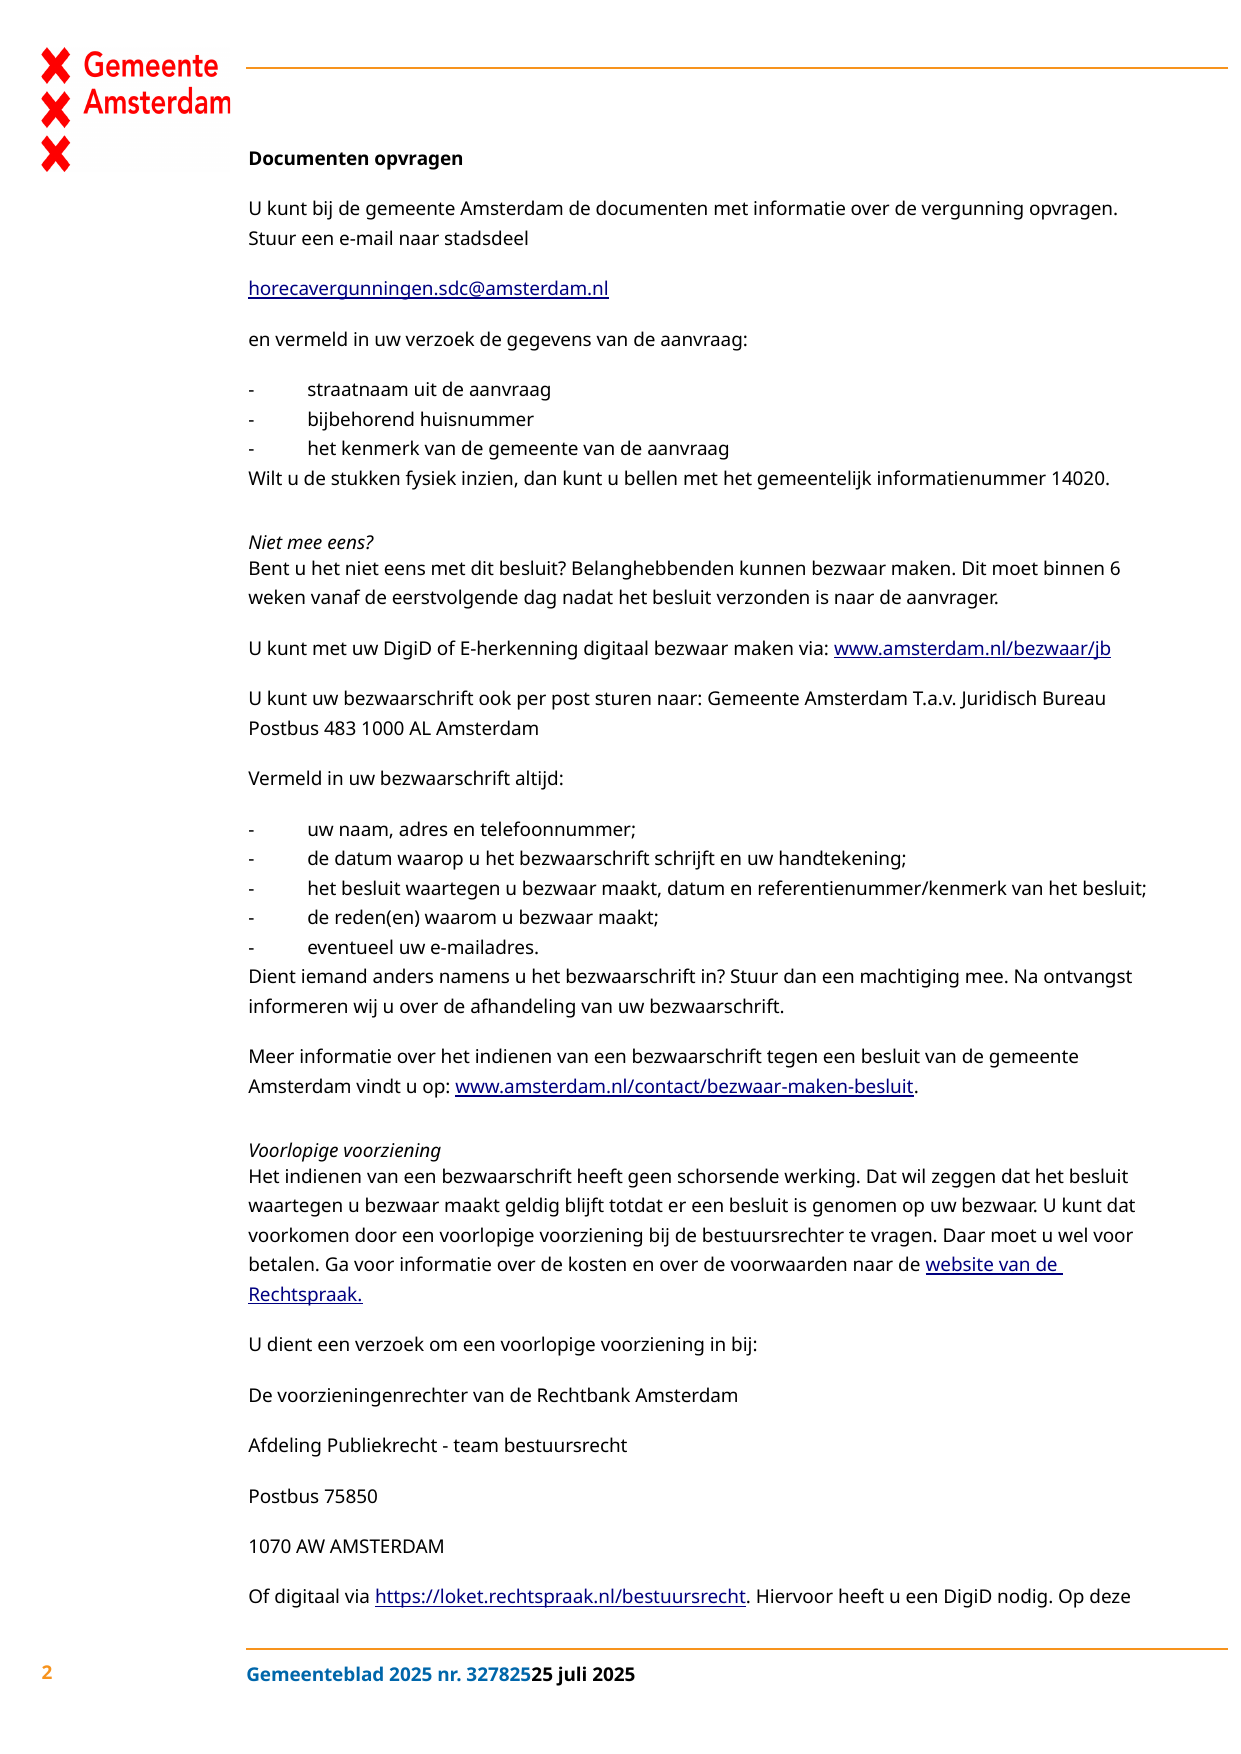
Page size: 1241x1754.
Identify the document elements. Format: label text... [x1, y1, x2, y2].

text Voorlopige voorziening [248, 1137, 1152, 1163]
text Postbus 75850 [248, 1483, 1152, 1509]
list bijbehorend huisnummer [248, 406, 1152, 432]
text Het indienen van een bezwaarschrift heeft geen schorsende werking. Dat wil zeggen dat het besluit waartegen u bezwaar maakt geldig blijft totdat er een besluit is genomen op uw bezwaar. U kunt dat voorkomen door een voorlopige voorziening bij de bestuursrechter te vragen. Daar moet u wel voor betalen. Ga voor informatie over de kosten en over de voorwaarden naar de website van de Rechtspraak. [248, 1163, 1152, 1307]
text U kunt bij de gemeente Amsterdam de documenten met informatie over de vergunning opvragen. Stuur een e-mail naar stadsdeel [248, 196, 1152, 251]
text Bent u het niet eens met dit besluit? Belanghebbenden kunnen bezwaar maken. Dit moet binnen 6 weken vanaf de eerstvolgende dag nadat het besluit verzonden is naar de aanvrager. [248, 555, 1152, 610]
list uw naam, adres en telefoonnummer; [248, 816, 1152, 841]
text U dient een verzoek om een voorlopige voorziening in bij: [248, 1332, 1152, 1357]
text U kunt met uw DigiD of E-herkenning digitaal bezwaar maken via: www.amsterdam.nl/bezwaar/jb [248, 635, 1152, 661]
text en vermeld in uw verzoek de gegevens van de aanvraag: [248, 326, 1152, 352]
text De voorzieningenrechter van de Rechtbank Amsterdam [248, 1382, 1152, 1408]
list het kenmerk van de gemeente van de aanvraag [248, 436, 1152, 461]
list de datum waarop u het bezwaarschrift schrijft en uw handtekening; [248, 845, 1152, 871]
list straatnaam uit de aanvraag [248, 376, 1152, 402]
text U kunt uw bezwaarschrift ook per post sturen naar: Gemeente Amsterdam T.a.v. Juridisch Bureau Postbus 483 1000 AL Amsterdam [248, 685, 1152, 741]
text Afdeling Publiekrecht - team bestuursrecht [248, 1432, 1152, 1458]
text Wilt u de stukken fysiek inzien, dan kunt u bellen met het gemeentelijk informatienummer 14020. [248, 465, 1152, 491]
text Vermeld in uw bezwaarschrift altijd: [248, 765, 1152, 791]
list het besluit waartegen u bezwaar maakt, datum en referentienummer/kenmerk van het besluit; [248, 875, 1152, 901]
text Dient iemand anders namens u het bezwaarschrift in? Stuur dan een machtiging mee. Na ontvangst informeren wij u over de afhandeling van uw bezwaarschrift. [248, 964, 1152, 1019]
text Meer informatie over het indienen van een bezwaarschrift tegen een besluit van de gemeente Amsterdam vindt u op: www.amsterdam.nl/contact/bezwaar-maken-besluit. [248, 1044, 1152, 1099]
text Niet mee eens? [248, 529, 1152, 555]
text Of digitaal via https://loket.rechtspraak.nl/bestuursrecht. Hiervoor heeft u een DigiD nodig. Op deze [248, 1584, 1152, 1609]
list eventueel uw e-mailadres. [248, 934, 1152, 960]
text horecavergunningen.sdc@amsterdam.nl [248, 276, 1152, 301]
text 1070 AW AMSTERDAM [248, 1533, 1152, 1559]
text Documenten opvragen [248, 145, 1152, 171]
list de reden(en) waarom u bezwaar maakt; [248, 904, 1152, 930]
picture [41, 47, 231, 172]
